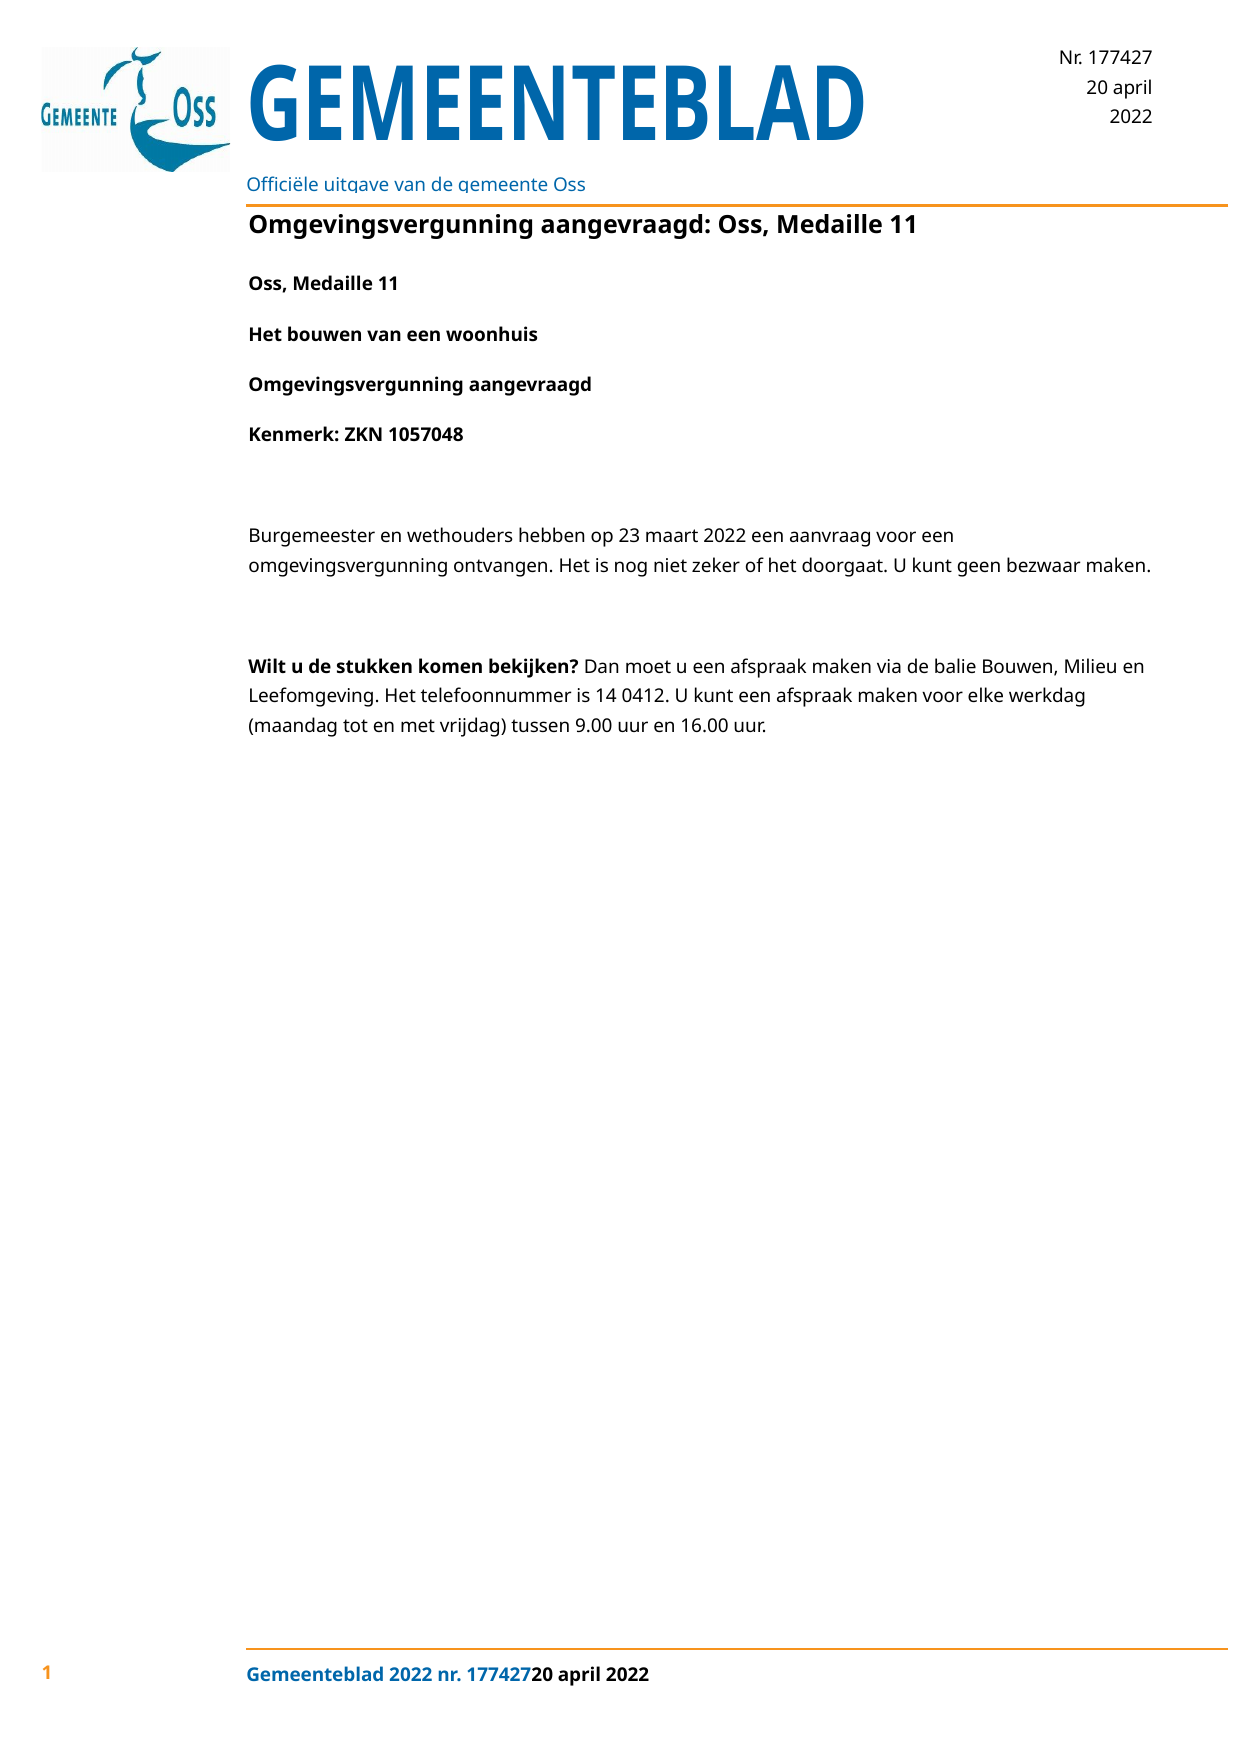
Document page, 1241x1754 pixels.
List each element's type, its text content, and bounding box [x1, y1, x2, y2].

text Het bouwen van een woonhuis [248, 321, 1152, 346]
text Omgevingsvergunning aangevraagd: Oss, Medaille 11 [248, 207, 1152, 241]
text Burgemeester en wethouders hebben op 23 maart 2022 een aanvraag voor een omgevingsvergunning ontvangen. Het is nog niet zeker of het doorgaat. U kunt geen bezwaar maken. [248, 522, 1152, 578]
picture [41, 47, 231, 172]
text Oss, Medaille 11 [248, 270, 1152, 296]
text Wilt u de stukken komen bekijken? Dan moet u een afspraak maken via de balie Bouwen, Milieu en Leefomgeving. Het telefoonnummer is 14 0412. U kunt een afspraak maken voor elke werkdag (maandag tot en met vrijdag) tussen 9.00 uur en 16.00 uur. [248, 653, 1152, 738]
text Omgevingsvergunning aangevraagd [248, 371, 1152, 397]
text Kenmerk: ZKN 1057048 [248, 422, 1152, 447]
